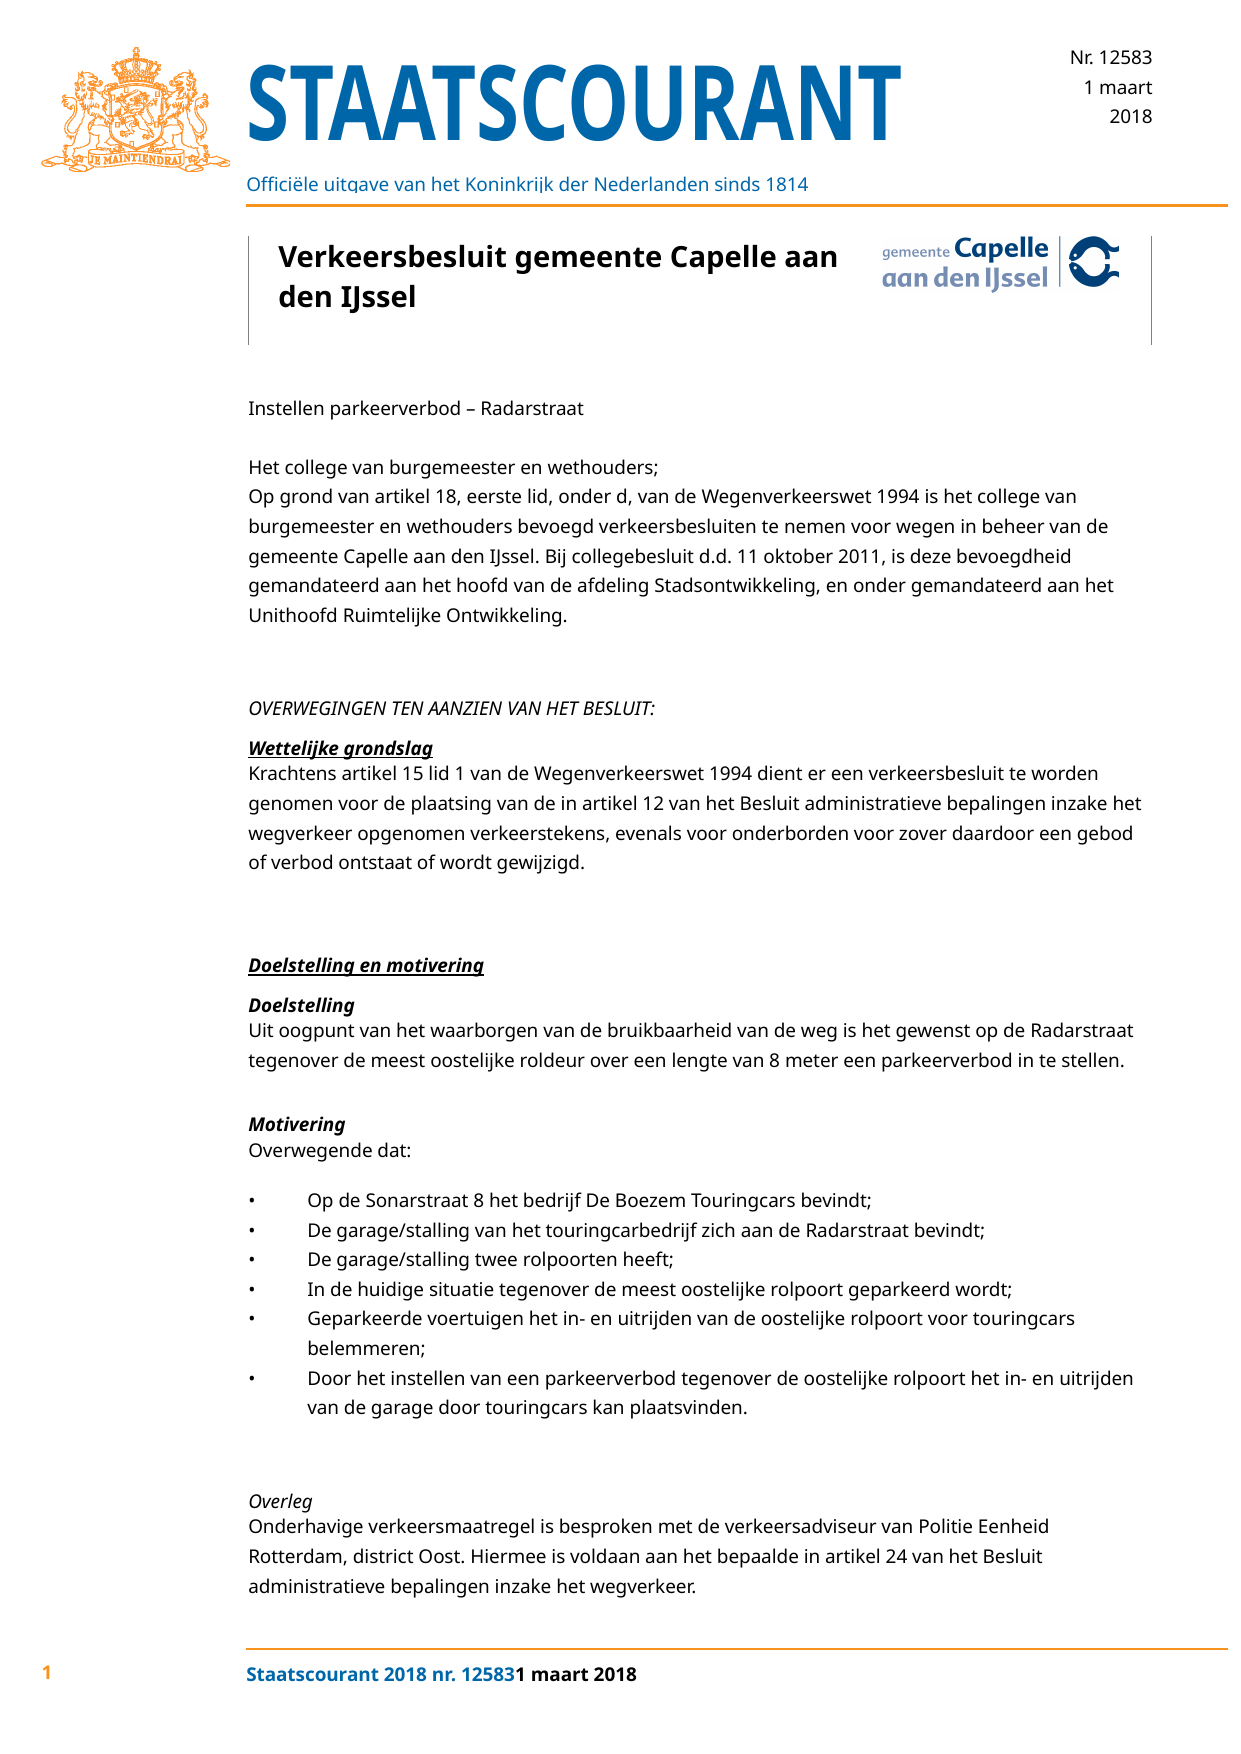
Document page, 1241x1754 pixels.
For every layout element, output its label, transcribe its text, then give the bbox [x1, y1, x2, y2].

text Onderhavige verkeersmaatregel is besproken met de verkeersadviseur van Politie Eenheid Rotterdam, district Oost. Hiermee is voldaan aan het bepaalde in artikel 24 van het Besluit administratieve bepalingen inzake het wegverkeer. [248, 1514, 1152, 1598]
list De garage/stalling twee rolpoorten heeft; [248, 1246, 1152, 1272]
table_header Verkeersbesluit gemeente Capelle aan den IJssel [249, 236, 850, 345]
text Krachtens artikel 15 lid 1 van de Wegenverkeerswet 1994 dient er een verkeersbesluit te worden genomen voor de plaatsing van de in artikel 12 van het Besluit administratieve bepalingen inzake het wegverkeer opgenomen verkeerstekens, evenals voor onderborden voor zover daardoor een gebod of verbod ontstaat of wordt gewijzigd. [248, 761, 1152, 875]
text Uit oogpunt van het waarborgen van de bruikbaarheid van de weg is het gewenst op de Radarstraat tegenover de meest oostelijke roldeur over een lengte van 8 meter een parkeerverbod in te stellen. [248, 1018, 1152, 1073]
text Overleg [248, 1488, 1152, 1514]
text Instellen parkeerverbod – Radarstraat [248, 395, 1152, 421]
text Overwegende dat: [248, 1137, 1152, 1163]
text OVERWEGINGEN TEN AANZIEN VAN HET BESLUIT: [248, 696, 1152, 721]
text Op grond van artikel 18, eerste lid, onder d, van de Wegenverkeerswet 1994 is het college van burgemeester en wethouders bevoegd verkeersbesluiten te nemen voor wegen in beheer van de gemeente Capelle aan den IJssel. Bij collegebesluit d.d. 11 oktober 2011, is deze bevoegdheid gemandateerd aan het hoofd van de afdeling Stadsontwikkeling, en onder gemandateerd aan het Unithoofd Ruimtelijke Ontwikkeling. [248, 484, 1152, 628]
list De garage/stalling van het touringcarbedrijf zich aan de Radarstraat bevindt; [248, 1217, 1152, 1243]
list Geparkeerde voertuigen het in- en uitrijden van de oostelijke rolpoort voor touringcars belemmeren; [248, 1306, 1152, 1361]
text Motivering [248, 1111, 1152, 1137]
list Door het instellen van een parkeerverbod tegenover de oostelijke rolpoort het in- en uitrijden van de garage door touringcars kan plaatsvinden. [248, 1365, 1152, 1420]
table_header [850, 236, 1151, 345]
list In de huidige situatie tegenover de meest oostelijke rolpoort geparkeerd wordt; [248, 1276, 1152, 1302]
picture [882, 236, 1119, 293]
text Doelstelling [248, 992, 1152, 1018]
picture [41, 47, 231, 172]
text Wettelijke grondslag [248, 735, 1152, 761]
text Doelstelling en motivering [248, 953, 1152, 978]
text Het college van burgemeester en wethouders; [248, 454, 1152, 480]
list Op de Sonarstraat 8 het bedrijf De Boezem Touringcars bevindt; [248, 1187, 1152, 1213]
